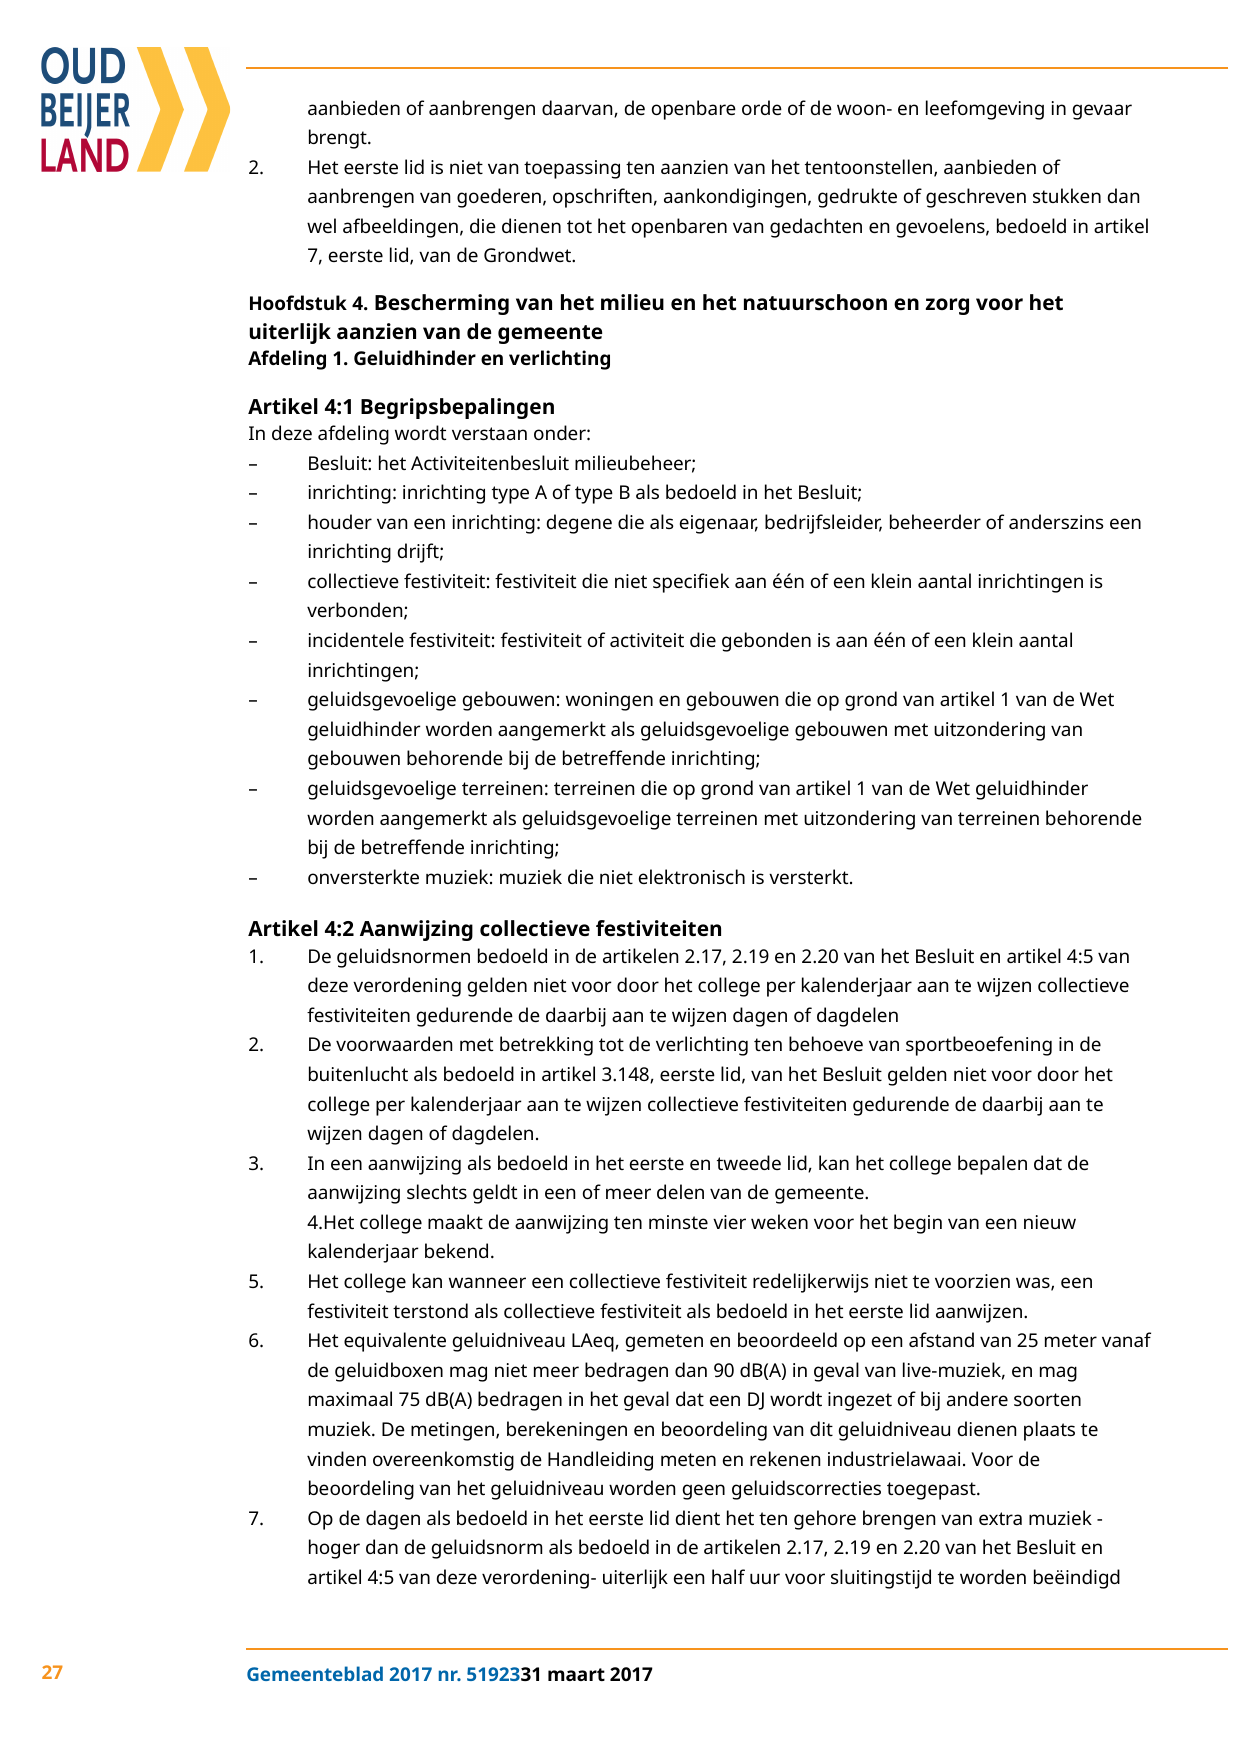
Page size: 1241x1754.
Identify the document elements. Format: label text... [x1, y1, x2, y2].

list geluidsgevoelige gebouwen: woningen en gebouwen die op grond van artikel 1 van de Wet geluidhinder worden aangemerkt als geluidsgevoelige gebouwen met uitzondering van gebouwen behorende bij de betreffende inrichting; [248, 686, 1152, 771]
list houder van een inrichting: degene die als eigenaar, bedrijfsleider, beheerder of anderszins een inrichting drijft; [248, 509, 1152, 564]
text In deze afdeling wordt verstaan onder: [248, 420, 1152, 446]
list 4.Het college maakt de aanwijzing ten minste vier weken voor het begin van een nieuw kalenderjaar bekend. [248, 1209, 1152, 1264]
text Afdeling 1. Geluidhinder en verlichting [248, 345, 1152, 371]
list De voorwaarden met betrekking tot de verlichting ten behoeve van sportbeoefening in de buitenlucht als bedoeld in artikel 3.148, eerste lid, van het Besluit gelden niet voor door het college per kalenderjaar aan te wijzen collectieve festiviteiten gedurende de daarbij aan te wijzen dagen of dagdelen. [248, 1032, 1152, 1146]
picture [41, 47, 231, 172]
list collectieve festiviteit: festiviteit die niet specifiek aan één of een klein aantal inrichtingen is verbonden; [248, 568, 1152, 623]
list Het equivalente geluidniveau LAeq, gemeten en beoordeeld op een afstand van 25 meter vanaf de geluidboxen mag niet meer bedragen dan 90 dB(A) in geval van live-muziek, en mag maximaal 75 dB(A) bedragen in het geval dat een DJ wordt ingezet of bij andere soorten muziek. De metingen, berekeningen en beoordeling van dit geluidniveau dienen plaats te vinden overeenkomstig de Handleiding meten en rekenen industrielawaai. Voor de beoordeling van het geluidniveau worden geen geluidscorrecties toegepast. [248, 1327, 1152, 1501]
list geluidsgevoelige terreinen: terreinen die op grond van artikel 1 van de Wet geluidhinder worden aangemerkt als geluidsgevoelige terreinen met uitzondering van terreinen behorende bij de betreffende inrichting; [248, 775, 1152, 860]
list Het eerste lid is niet van toepassing ten aanzien van het tentoonstellen, aanbieden of aanbrengen van goederen, opschriften, aankondigingen, gedrukte of geschreven stukken dan wel afbeeldingen, die dienen tot het openbaren van gedachten en gevoelens, bedoeld in artikel 7, eerste lid, van de Grondwet. [248, 154, 1152, 268]
list Besluit: het Activiteitenbesluit milieubeheer; [248, 450, 1152, 476]
text Artikel 4:1 Begripsbepalingen [248, 392, 1152, 420]
list incidentele festiviteit: festiviteit of activiteit die gebonden is aan één of een klein aantal inrichtingen; [248, 627, 1152, 683]
list De geluidsnormen bedoeld in de artikelen 2.17, 2.19 en 2.20 van het Besluit en artikel 4:5 van deze verordening gelden niet voor door het college per kalenderjaar aan te wijzen collectieve festiviteiten gedurende de daarbij aan te wijzen dagen of dagdelen [248, 943, 1152, 1028]
list aanbieden of aanbrengen daarvan, de openbare orde of de woon- en leefomgeving in gevaar brengt. [248, 95, 1152, 150]
list Op de dagen als bedoeld in het eerste lid dient het ten gehore brengen van extra muziek -hoger dan de geluidsnorm als bedoeld in de artikelen 2.17, 2.19 en 2.20 van het Besluit en artikel 4:5 van deze verordening- uiterlijk een half uur voor sluitingstijd te worden beëindigd [248, 1505, 1152, 1590]
text Artikel 4:2 Aanwijzing collectieve festiviteiten [248, 914, 1152, 943]
text Hoofdstuk 4. Bescherming van het milieu en het natuurschoon en zorg voor het uiterlijk aanzien van de gemeente [248, 288, 1152, 345]
list onversterkte muziek: muziek die niet elektronisch is versterkt. [248, 864, 1152, 890]
list Het college kan wanneer een collectieve festiviteit redelijkerwijs niet te voorzien was, een festiviteit terstond als collectieve festiviteit als bedoeld in het eerste lid aanwijzen. [248, 1268, 1152, 1323]
list In een aanwijzing als bedoeld in het eerste en tweede lid, kan het college bepalen dat de aanwijzing slechts geldt in een of meer delen van de gemeente. [248, 1150, 1152, 1205]
list inrichting: inrichting type A of type B als bedoeld in het Besluit; [248, 479, 1152, 505]
